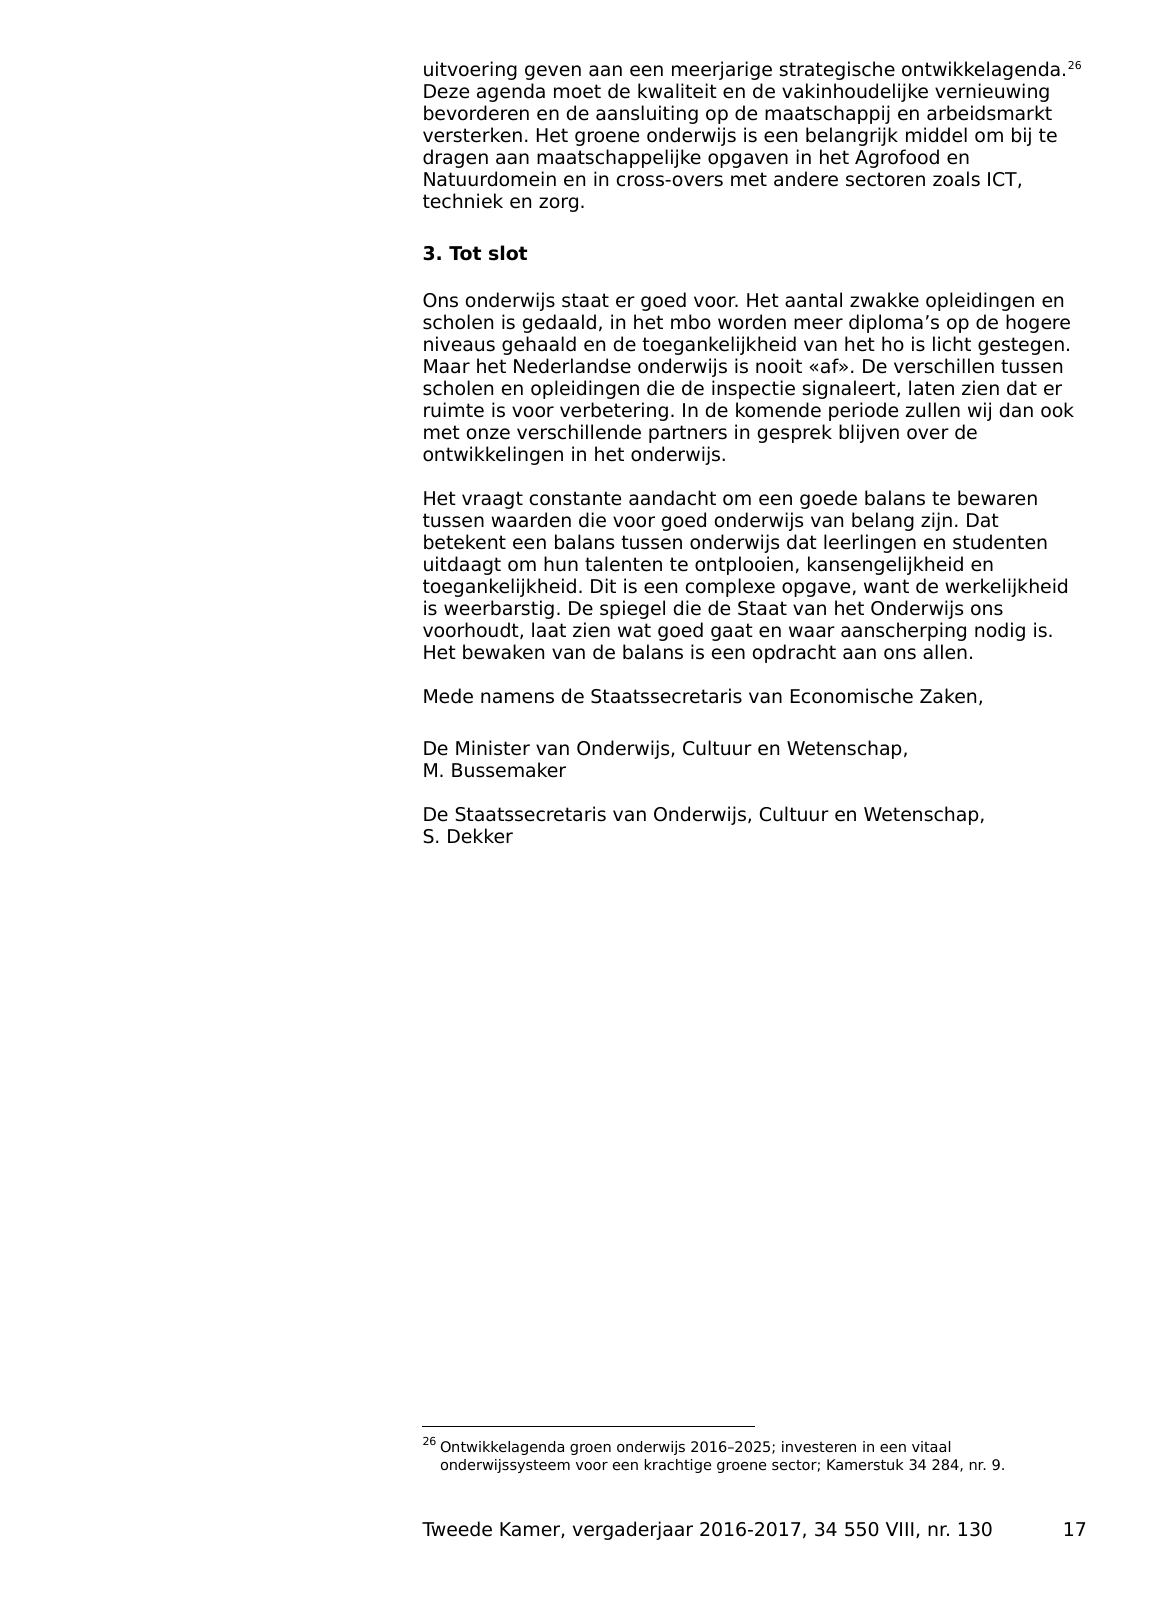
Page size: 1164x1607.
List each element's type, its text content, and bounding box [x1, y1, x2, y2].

text Het vraagt constante aandacht om een goede balans te bewaren tussen waarden die voor goed onderwijs van belang zijn. Dat betekent een balans tussen onderwijs dat leerlingen en studenten uitdaagt om hun talenten te ontplooien, kansengelijkheid en toegankelijkheid. Dit is een complexe opgave, want de werkelijkheid is weerbarstig. De spiegel die de Staat van het Onderwijs ons voorhoudt, laat zien wat goed gaat en waar aanscherping nodig is. Het bewaken van de balans is een opdracht aan ons allen. [422, 488, 1087, 664]
subtitle 3. Tot slot [422, 243, 1087, 265]
text uitvoering geven aan een meerjarige strategische ontwikkelagenda. Deze agenda moet de kwaliteit en de vakinhoudelijke vernieuwing bevorderen en de aansluiting op de maatschappij en arbeidsmarkt versterken. Het groene onderwijs is een belangrijk middel om bij te dragen aan maatschappelijke opgaven in het Agrofood en Natuurdomein en in cross-overs met andere sectoren zoals ICT, techniek en zorg. [422, 59, 1087, 213]
text De Minister van Onderwijs, Cultuur en Wetenschap, M. Bussemaker [422, 738, 1087, 782]
text De Staatssecretaris van Onderwijs, Cultuur en Wetenschap, S. Dekker [422, 804, 1087, 848]
text Ontwikkelagenda groen onderwijs 2016–2025; investeren in een vitaal onderwijssysteem voor een krachtige groene sector; Kamerstuk 34 284, nr. 9. [422, 1435, 1087, 1474]
text Ons onderwijs staat er goed voor. Het aantal zwakke opleidingen en scholen is gedaald, in het mbo worden meer diploma’s op de hogere niveaus gehaald en de toegankelijkheid van het ho is licht gestegen. Maar het Nederlandse onderwijs is nooit «af». De verschillen tussen scholen en opleidingen die de inspectie signaleert, laten zien dat er ruimte is voor verbetering. In de komende periode zullen wij dan ook met onze verschillende partners in gesprek blijven over de ontwikkelingen in het onderwijs. [422, 290, 1087, 466]
text Mede namens de Staatssecretaris van Economische Zaken, [422, 686, 1087, 708]
